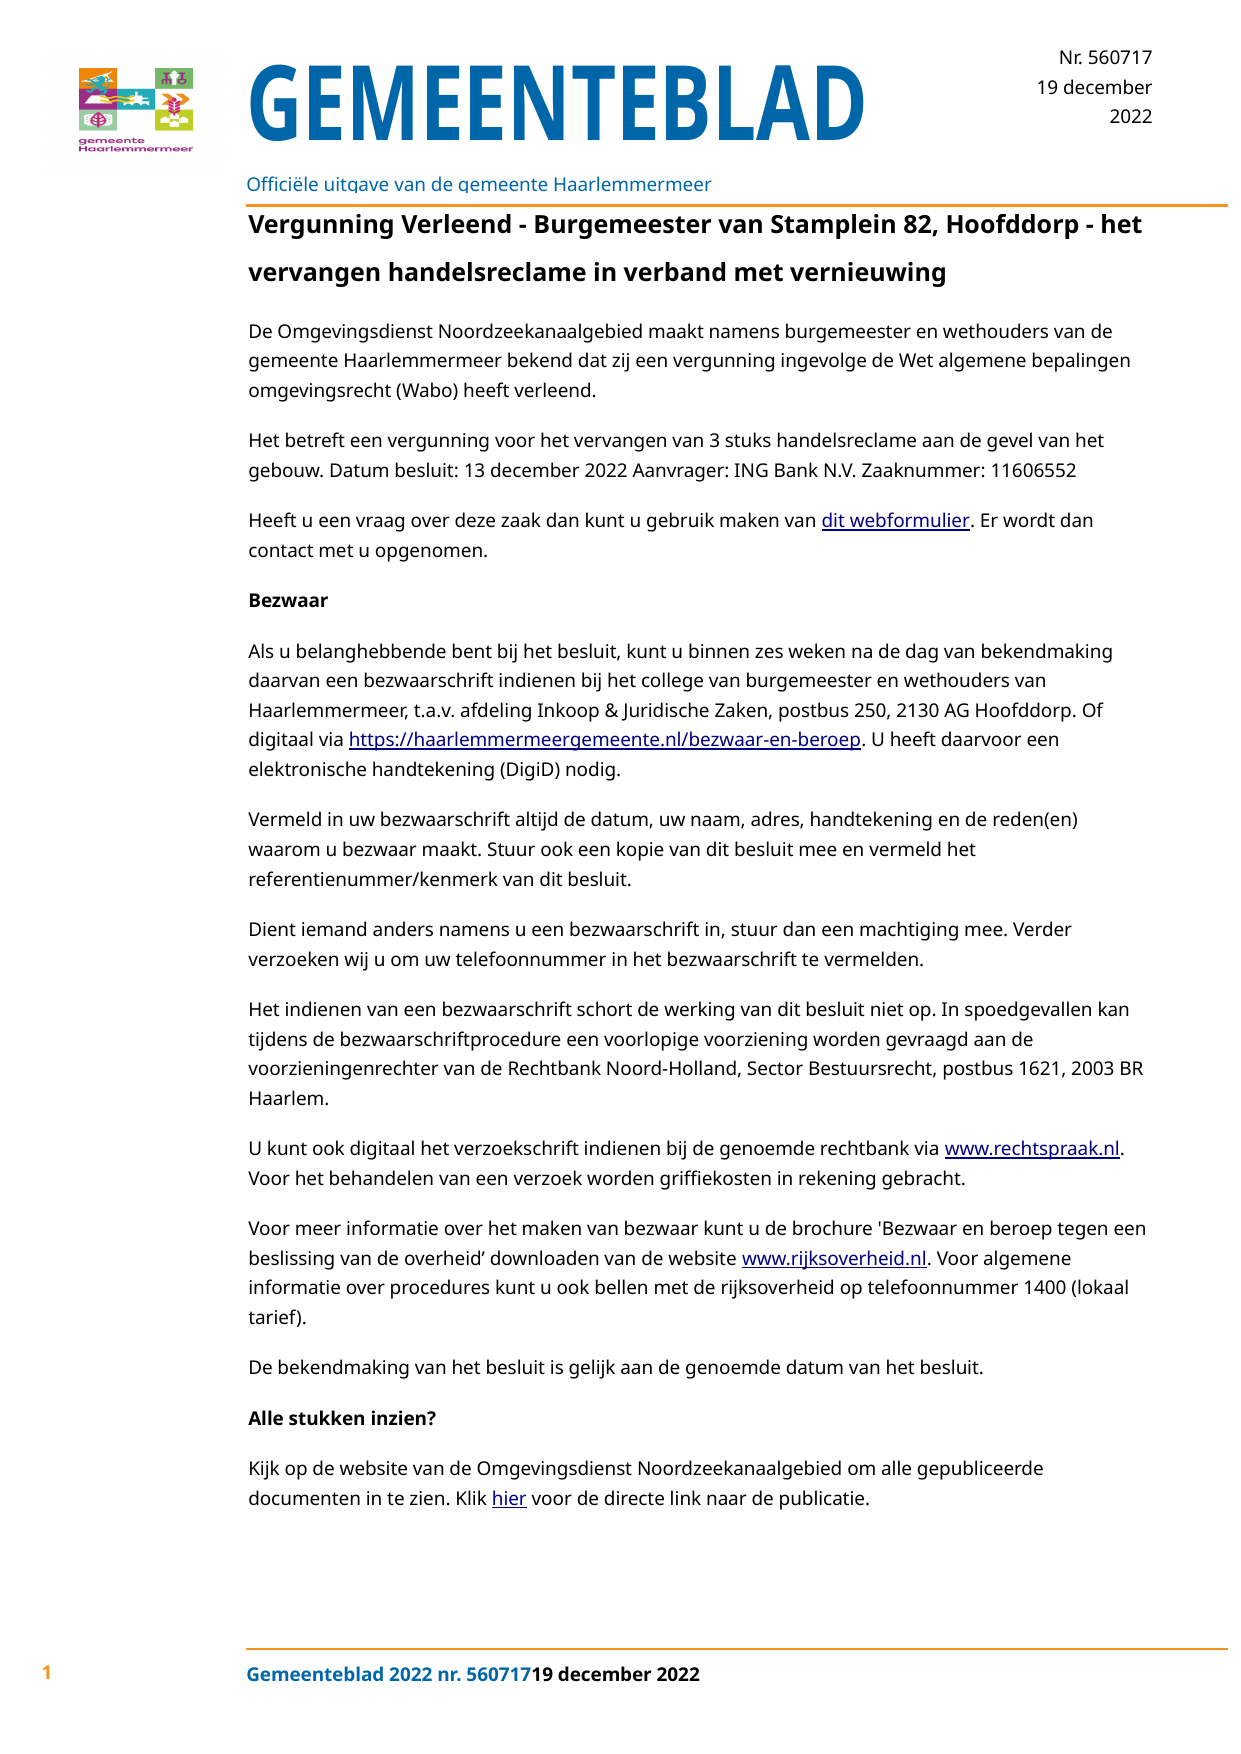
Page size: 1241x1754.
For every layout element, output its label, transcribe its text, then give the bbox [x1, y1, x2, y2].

text Voor meer informatie over het maken van bezwaar kunt u de brochure 'Bezwaar en beroep tegen een beslissing van de overheid’ downloaden van de website www.rijksoverheid.nl. Voor algemene informatie over procedures kunt u ook bellen met de rijksoverheid op telefoonnummer 1400 (lokaal tarief). [248, 1215, 1152, 1330]
text Dient iemand anders namens u een bezwaarschrift in, stuur dan een machtiging mee. Verder verzoeken wij u om uw telefoonnummer in het bezwaarschrift te vermelden. [248, 916, 1152, 972]
text U kunt ook digitaal het verzoekschrift indienen bij de genoemde rechtbank via www.rechtspraak.nl. Voor het behandelen van een verzoek worden griffiekosten in rekening gebracht. [248, 1135, 1152, 1191]
picture [41, 47, 231, 172]
text Het betreft een vergunning voor het vervangen van 3 stuks handelsreclame aan de gevel van het gebouw. Datum besluit: 13 december 2022 Aanvrager: ING Bank N.V. Zaaknummer: 11606552 [248, 427, 1152, 483]
text Als u belanghebbende bent bij het besluit, kunt u binnen zes weken na de dag van bekendmaking daarvan een bezwaarschrift indienen bij het college van burgemeester en wethouders van Haarlemmermeer, t.a.v. afdeling Inkoop & Juridische Zaken, postbus 250, 2130 AG Hoofddorp. Of digitaal via https://haarlemmermeergemeente.nl/bezwaar-en-beroep. U heeft daarvoor een elektronische handtekening (DigiD) nodig. [248, 638, 1152, 782]
text Vermeld in uw bezwaarschrift altijd de datum, uw naam, adres, handtekening en de reden(en) waarom u bezwaar maakt. Stuur ook een kopie van dit besluit mee en vermeld het referentienummer/kenmerk van dit besluit. [248, 807, 1152, 892]
text De bekendmaking van het besluit is gelijk aan de genoemde datum van het besluit. [248, 1354, 1152, 1380]
text Heeft u een vraag over deze zaak dan kunt u gebruik maken van dit webformulier. Er wordt dan contact met u opgenomen. [248, 507, 1152, 563]
text Alle stukken inzien? [248, 1405, 1152, 1431]
text Vergunning Verleend - Burgemeester van Stamplein 82, Hoofddorp - het vervangen handelsreclame in verband met vernieuwing [248, 207, 1152, 288]
text Het indienen van een bezwaarschrift schort de werking van dit besluit niet op. In spoedgevallen kan tijdens de bezwaarschriftprocedure een voorlopige voorziening worden gevraagd aan de voorzieningenrechter van de Rechtbank Noord-Holland, Sector Bestuursrecht, postbus 1621, 2003 BR Haarlem. [248, 996, 1152, 1111]
text De Omgevingsdienst Noordzeekanaalgebied maakt namens burgemeester en wethouders van de gemeente Haarlemmermeer bekend dat zij een vergunning ingevolge de Wet algemene bepalingen omgevingsrecht (Wabo) heeft verleend. [248, 318, 1152, 403]
text Kijk op de website van de Omgevingsdienst Noordzeekanaalgebied om alle gepubliceerde documenten in te zien. Klik hier voor de directe link naar de publicatie. [248, 1455, 1152, 1511]
text Bezwaar [248, 587, 1152, 613]
